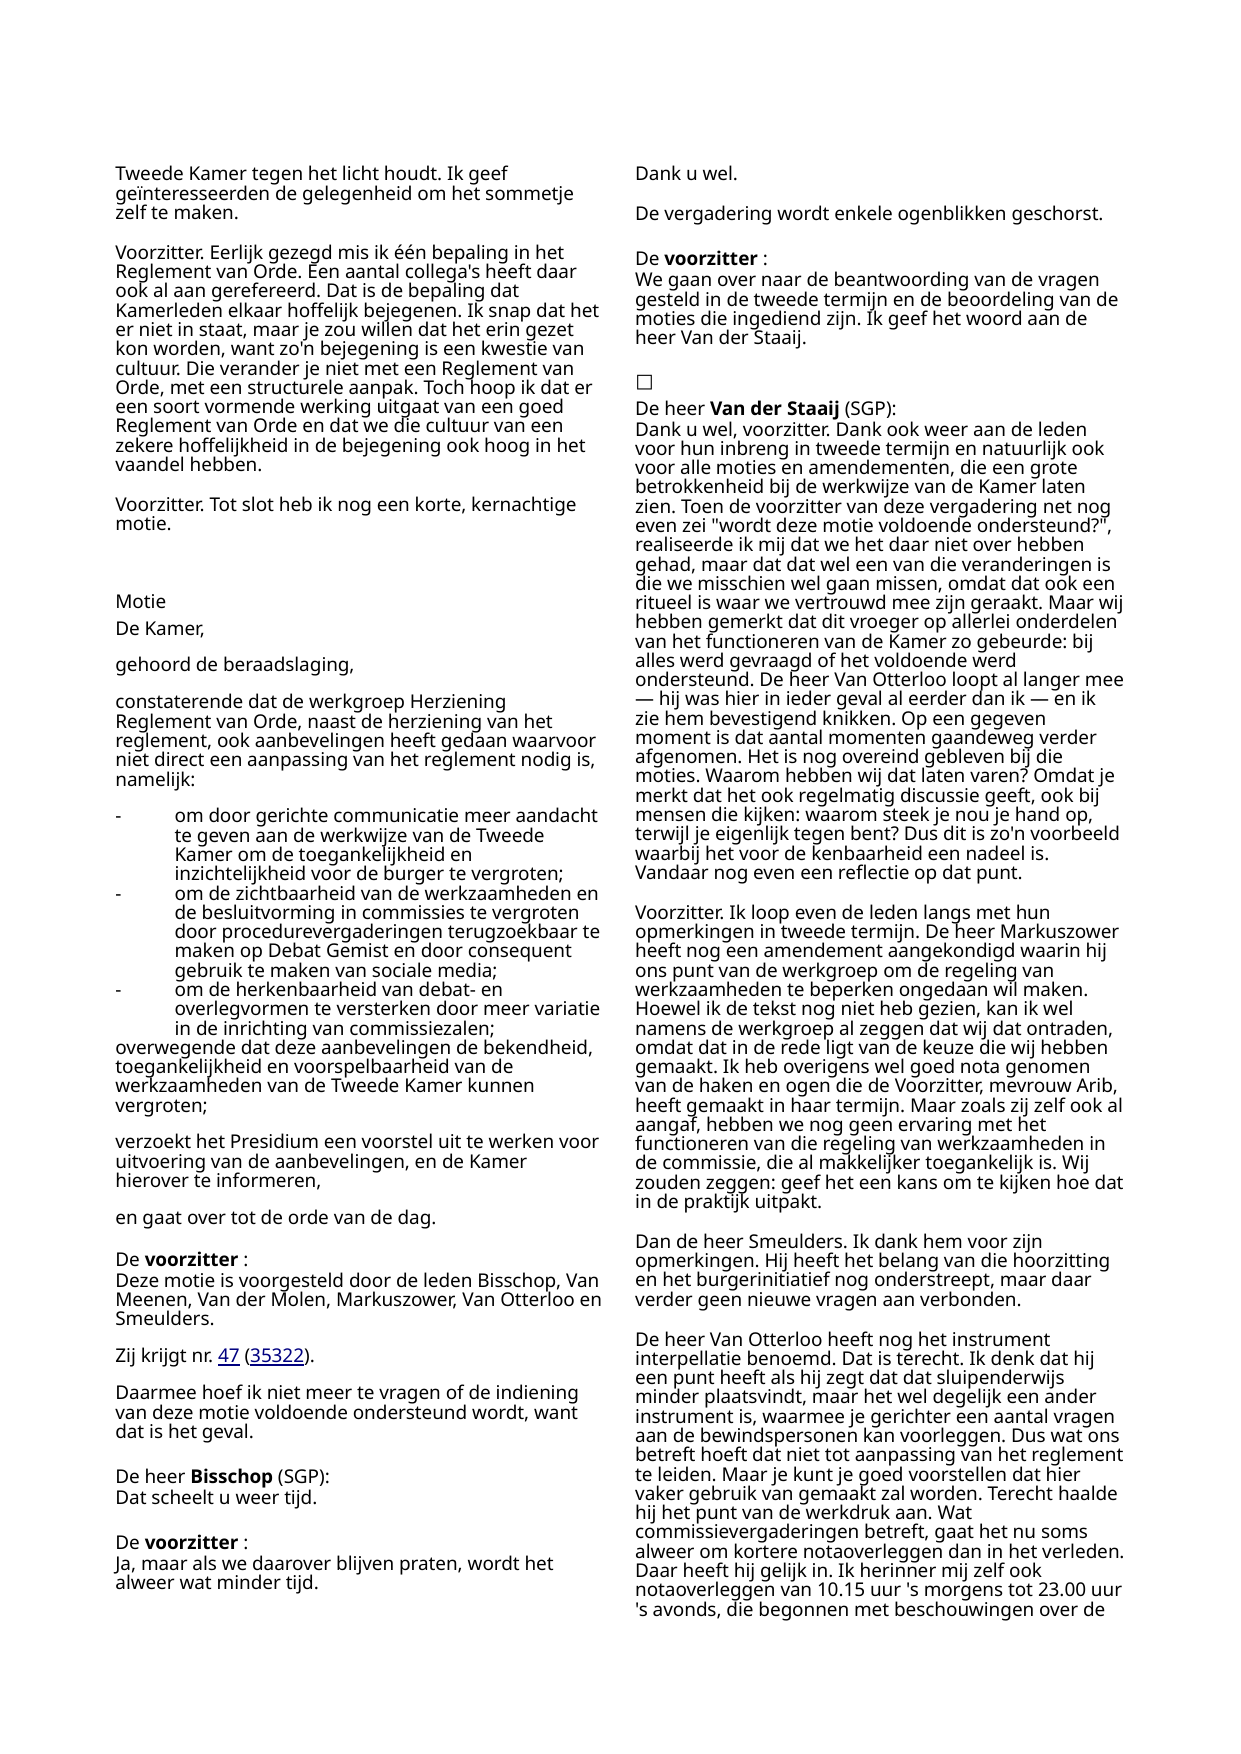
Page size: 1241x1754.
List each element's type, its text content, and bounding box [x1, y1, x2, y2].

text constaterende dat de werkgroep Herziening Reglement van Orde, naast de herziening van het reglement, ook aanbevelingen heeft gedaan waarvoor niet direct een aanpassing van het reglement nodig is, namelijk: [115, 693, 605, 790]
text We gaan over naar de beantwoording van de vragen gesteld in de tweede termijn en de beoordeling van de moties die ingediend zijn. Ik geef het woord aan de heer Van der Staaij. [635, 271, 1125, 348]
text ⬜ [635, 369, 1125, 395]
text Deze motie is voorgesteld door de leden Bisschop, Van Meenen, Van der Molen, Markuszower, Van Otterloo en Smeulders. [115, 1272, 605, 1329]
text verzoekt het Presidium een voorstel uit te werken voor uitvoering van de aanbevelingen, en de Kamer hierover te informeren, [115, 1133, 605, 1191]
text De voorzitter : [635, 246, 1125, 271]
text De voorzitter : [115, 1529, 605, 1554]
text overwegende dat deze aanbevelingen de bekendheid, toegankelijkheid en voorspelbaarheid van de werkzaamheden van de Tweede Kamer kunnen vergroten; [115, 1039, 605, 1116]
text Motie [115, 588, 605, 613]
text De Kamer, [115, 619, 605, 639]
text De heer Bisschop (SGP): [115, 1463, 605, 1489]
text Dat scheelt u weer tijd. [115, 1489, 605, 1508]
text Dank u wel. [635, 165, 1125, 184]
list om de zichtbaarheid van de werkzaamheden en de besluitvorming in commissies te vergroten door procedurevergaderingen terugzoekbaar te maken op Debat Gemist en door consequent gebruik te maken van sociale media; [115, 884, 605, 981]
text Ja, maar als we daarover blijven praten, wordt het alweer wat minder tijd. [115, 1554, 605, 1593]
text Dank u wel, voorzitter. Dank ook weer aan de leden voor hun inbreng in tweede termijn en natuurlijk ook voor alle moties en amendementen, die een grote betrokkenheid bij de werkwijze van de Kamer laten zien. Toen de voorzitter van deze vergadering net nog even zei "wordt deze motie voldoende ondersteund?", realiseerde ik mij dat we het daar niet over hebben gehad, maar dat dat wel een van die veranderingen is die we misschien wel gaan missen, omdat dat ook een ritueel is waar we vertrouwd mee zijn geraakt. Maar wij hebben gemerkt dat dit vroeger op allerlei onderdelen van het functioneren van de Kamer zo gebeurde: bij alles werd gevraagd of het voldoende werd ondersteund. De heer Van Otterloo loopt al langer mee — hij was hier in ieder geval al eerder dan ik — en ik zie hem bevestigend knikken. Op een gegeven moment is dat aantal momenten gaandeweg verder afgenomen. Het is nog overeind gebleven bij die moties. Waarom hebben wij dat laten varen? Omdat je merkt dat het ook regelmatig discussie geeft, ook bij mensen die kijken: waarom steek je nou je hand op, terwijl je eigenlijk tegen bent? Dus dit is zo'n voorbeeld waarbij het voor de kenbaarheid een nadeel is. Vandaar nog even een reflectie op dat punt. [635, 421, 1125, 883]
text Voorzitter. Tot slot heb ik nog een korte, kernachtige motie. [115, 496, 605, 534]
text gehoord de beraadslaging, [115, 656, 605, 676]
text Zij krijgt nr. 47 (35322). [115, 1347, 605, 1367]
list om door gerichte communicatie meer aandacht te geven aan de werkwijze van de Tweede Kamer om de toegankelijkheid en inzichtelijkheid voor de burger te vergroten; [115, 807, 605, 884]
text Voorzitter. Ik loop even de leden langs met hun opmerkingen in tweede termijn. De heer Markuszower heeft nog een amendement aangekondigd waarin hij ons punt van de werkgroep om de regeling van werkzaamheden te beperken ongedaan wil maken. Hoewel ik de tekst nog niet heb gezien, kan ik wel namens de werkgroep al zeggen dat wij dat ontraden, omdat dat in de rede ligt van de keuze die wij hebben gemaakt. Ik heb overigens wel goed nota genomen van de haken en ogen die de Voorzitter, mevrouw Arib, heeft gemaakt in haar termijn. Maar zoals zij zelf ook al aangaf, hebben we nog geen ervaring met het functioneren van die regeling van werkzaamheden in de commissie, die al makkelijker toegankelijk is. Wij zouden zeggen: geef het een kans om te kijken hoe dat in de praktijk uitpakt. [635, 904, 1125, 1212]
list om de herkenbaarheid van debat- en overlegvormen te versterken door meer variatie in de inrichting van commissiezalen; [115, 981, 605, 1039]
text De heer Van Otterloo heeft nog het instrument interpellatie benoemd. Dat is terecht. Ik denk dat hij een punt heeft als hij zegt dat dat sluipenderwijs minder plaatsvindt, maar het wel degelijk een ander instrument is, waarmee je gerichter een aantal vragen aan de bewindspersonen kan voorleggen. Dus wat ons betreft hoeft dat niet tot aanpassing van het reglement te leiden. Maar je kunt je goed voorstellen dat hier vaker gebruik van gemaakt zal worden. Terecht haalde hij het punt van de werkdruk aan. Wat commissievergaderingen betreft, gaat het nu soms alweer om kortere notaoverleggen dan in het verleden. Daar heeft hij gelijk in. Ik herinner mij zelf ook notaoverleggen van 10.15 uur 's morgens tot 23.00 uur 's avonds, die begonnen met beschouwingen over de [635, 1331, 1125, 1620]
text De heer Van der Staaij (SGP): [635, 395, 1125, 421]
text Dan de heer Smeulders. Ik dank hem voor zijn opmerkingen. Hij heeft het belang van die hoorzitting en het burgerinitiatief nog onderstreept, maar daar verder geen nieuwe vragen aan verbonden. [635, 1233, 1125, 1310]
text De vergadering wordt enkele ogenblikken geschorst. [635, 205, 1125, 225]
text Tweede Kamer tegen het licht houdt. Ik geef geïnteresseerden de gelegenheid om het sommetje zelf te maken. [115, 165, 605, 223]
text Daarmee hoef ik niet meer te vragen of de indiening van deze motie voldoende ondersteund wordt, want dat is het geval. [115, 1384, 605, 1442]
text en gaat over tot de orde van de dag. [115, 1209, 605, 1228]
text Voorzitter. Eerlijk gezegd mis ik één bepaling in het Reglement van Orde. Een aantal collega's heeft daar ook al aan gerefereerd. Dat is de bepaling dat Kamerleden elkaar hoffelijk bejegenen. Ik snap dat het er niet in staat, maar je zou willen dat het erin gezet kon worden, want zo'n bejegening is een kwestie van cultuur. Die verander je niet met een Reglement van Orde, met een structurele aanpak. Toch hoop ik dat er een soort vormende werking uitgaat van een goed Reglement van Orde en dat we die cultuur van een zekere hoffelijkheid in de bejegening ook hoog in het vaandel hebben. [115, 244, 605, 475]
text De voorzitter : [115, 1246, 605, 1272]
